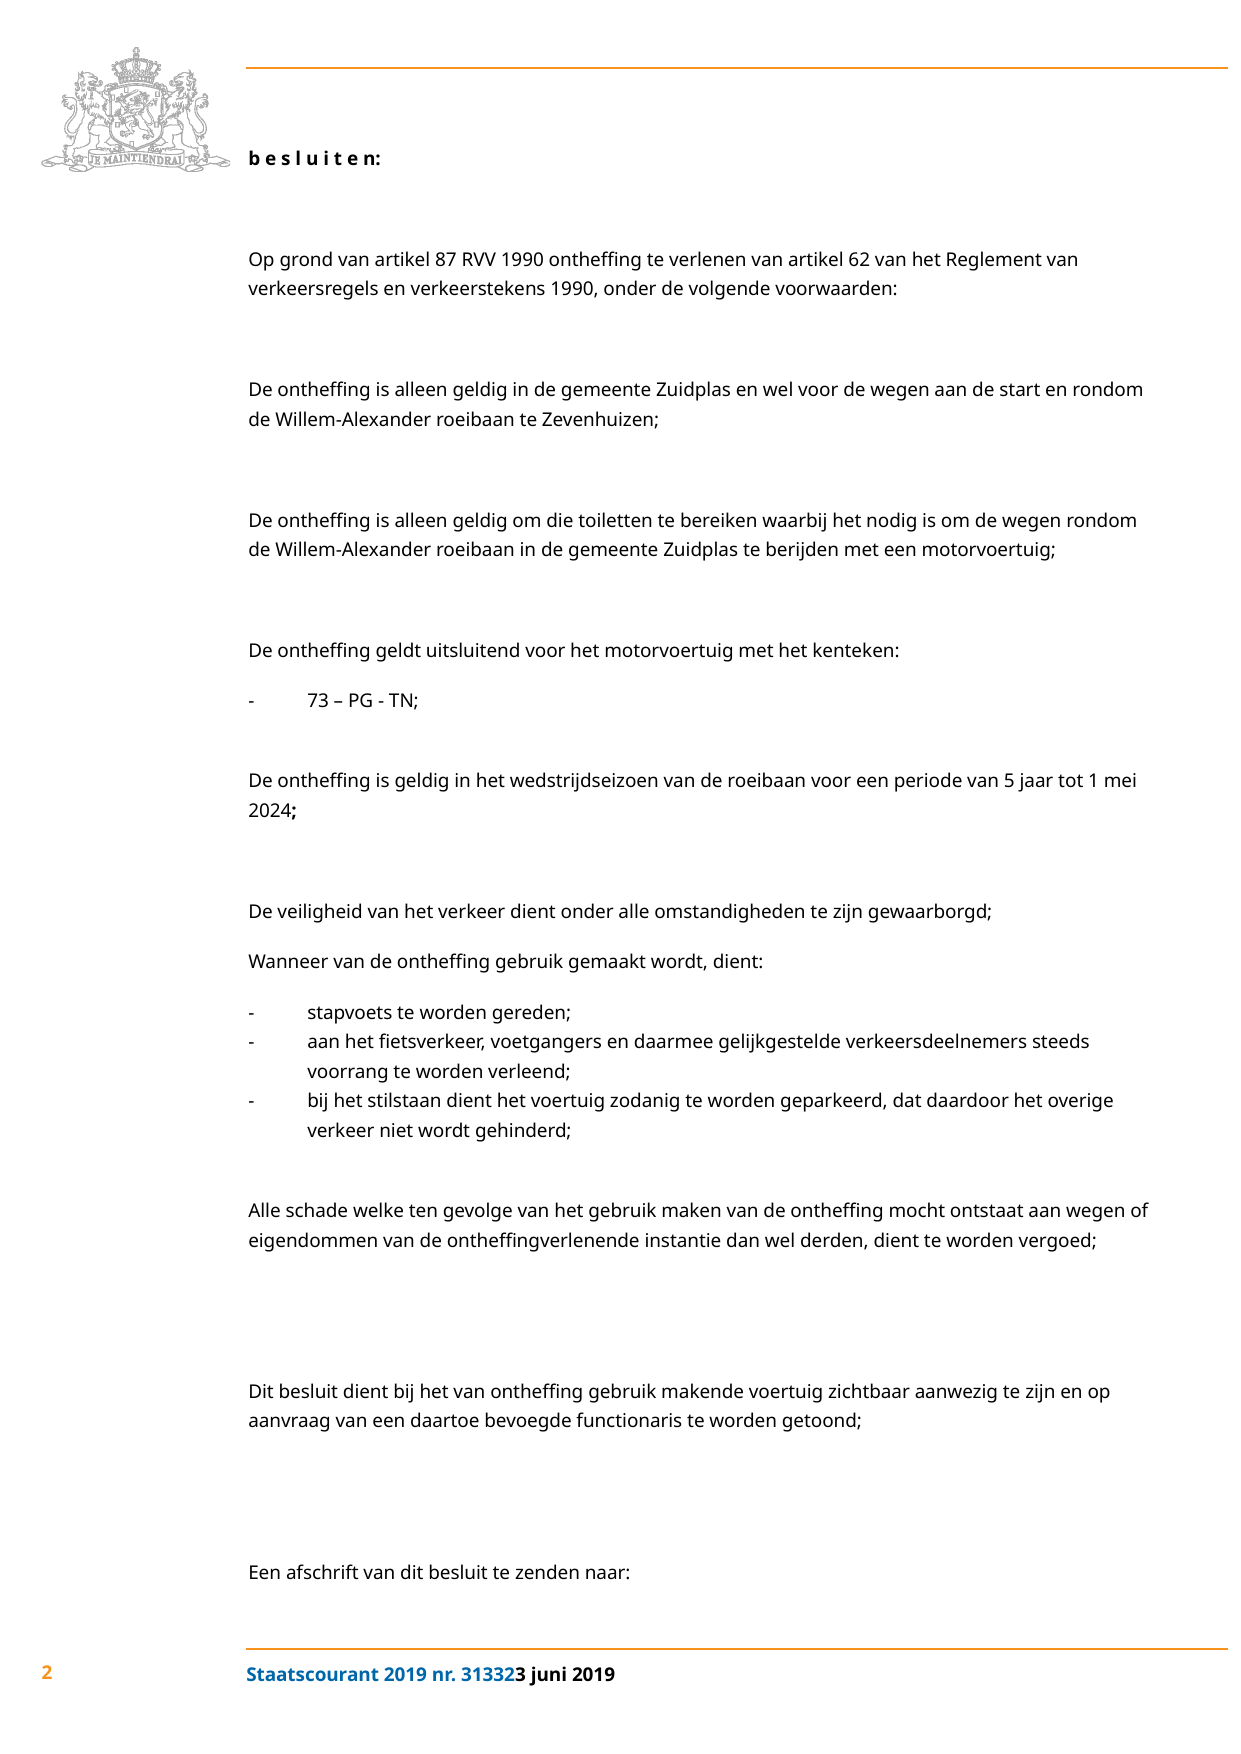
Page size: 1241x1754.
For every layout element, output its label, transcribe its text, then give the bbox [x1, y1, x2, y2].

text De ontheffing is alleen geldig in de gemeente Zuidplas en wel voor de wegen aan de start en rondom de Willem-Alexander roeibaan te Zevenhuizen; [248, 376, 1152, 432]
text De ontheffing is geldig in het wedstrijdseizoen van de roeibaan voor een periode van 5 jaar tot 1 mei 2024; [248, 768, 1152, 823]
text De ontheffing is alleen geldig om die toiletten te bereiken waarbij het nodig is om de wegen rondom de Willem-Alexander roeibaan in de gemeente Zuidplas te berijden met een motorvoertuig; [248, 507, 1152, 562]
list bij het stilstaan dient het voertuig zodanig te worden geparkeerd, dat daardoor het overige verkeer niet wordt gehinderd; [248, 1088, 1152, 1143]
picture [41, 47, 231, 172]
text Op grond van artikel 87 RVV 1990 ontheffing te verlenen van artikel 62 van het Reglement van verkeersregels en verkeerstekens 1990, onder de volgende voorwaarden: [248, 246, 1152, 301]
text Een afschrift van dit besluit te zenden naar: [248, 1559, 1152, 1585]
list aan het fietsverkeer, voetgangers en daarmee gelijkgestelde verkeersdeelnemers steeds voorrang te worden verleend; [248, 1028, 1152, 1084]
text Alle schade welke ten gevolge van het gebruik maken van de ontheffing mocht ontstaat aan wegen of eigendommen van de ontheffingverlenende instantie dan wel derden, dient te worden vergoed; [248, 1197, 1152, 1253]
text Wanneer van de ontheffing gebruik gemaakt wordt, dient: [248, 948, 1152, 974]
text De ontheffing geldt uitsluitend voor het motorvoertuig met het kenteken: [248, 637, 1152, 663]
text b e s l u i t e n: [248, 145, 1152, 171]
text De veiligheid van het verkeer dient onder alle omstandigheden te zijn gewaarborgd; [248, 898, 1152, 924]
list 73 – PG - TN; [248, 688, 1152, 713]
list stapvoets te worden gereden; [248, 999, 1152, 1025]
text Dit besluit dient bij het van ontheffing gebruik makende voertuig zichtbaar aanwezig te zijn en op aanvraag van een daartoe bevoegde functionaris te worden getoond; [248, 1378, 1152, 1433]
